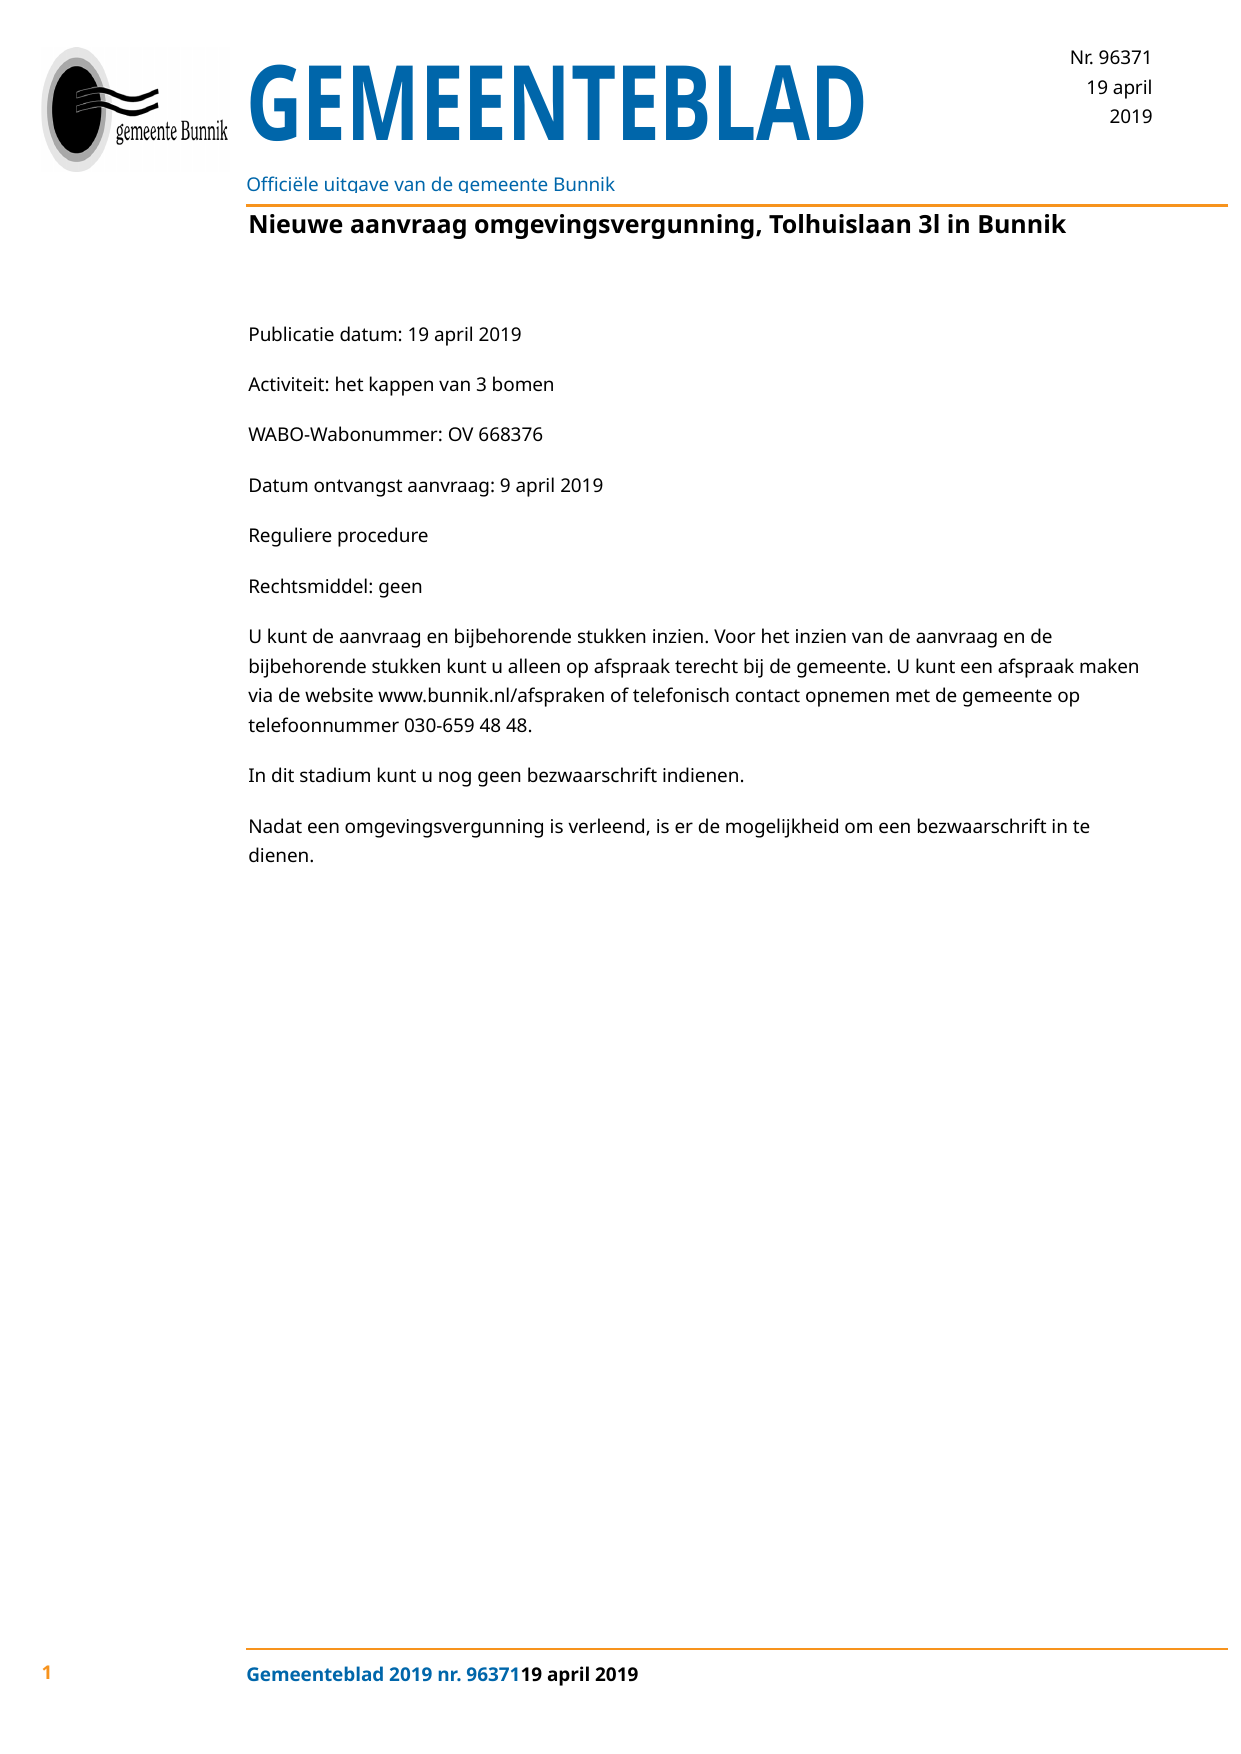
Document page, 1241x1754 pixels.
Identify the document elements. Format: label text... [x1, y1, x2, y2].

text WABO-Wabonummer: OV 668376 [248, 422, 1152, 447]
text Rechtsmiddel: geen [248, 573, 1152, 598]
text Activiteit: het kappen van 3 bomen [248, 371, 1152, 397]
text Datum ontvangst aanvraag: 9 april 2019 [248, 472, 1152, 498]
picture [41, 47, 231, 172]
text Publicatie datum: 19 april 2019 [248, 321, 1152, 346]
text Reguliere procedure [248, 522, 1152, 548]
text Nieuwe aanvraag omgevingsvergunning, Tolhuislaan 3l in Bunnik [248, 207, 1152, 241]
text In dit stadium kunt u nog geen bezwaarschrift indienen. [248, 762, 1152, 788]
text U kunt de aanvraag en bijbehorende stukken inzien. Voor het inzien van de aanvraag en de bijbehorende stukken kunt u alleen op afspraak terecht bij de gemeente. U kunt een afspraak maken via de website www.bunnik.nl/afspraken of telefonisch contact opnemen met de gemeente op telefoonnummer 030-659 48 48. [248, 623, 1152, 738]
text Nadat een omgevingsvergunning is verleend, is er de mogelijkheid om een bezwaarschrift in te dienen. [248, 813, 1152, 868]
